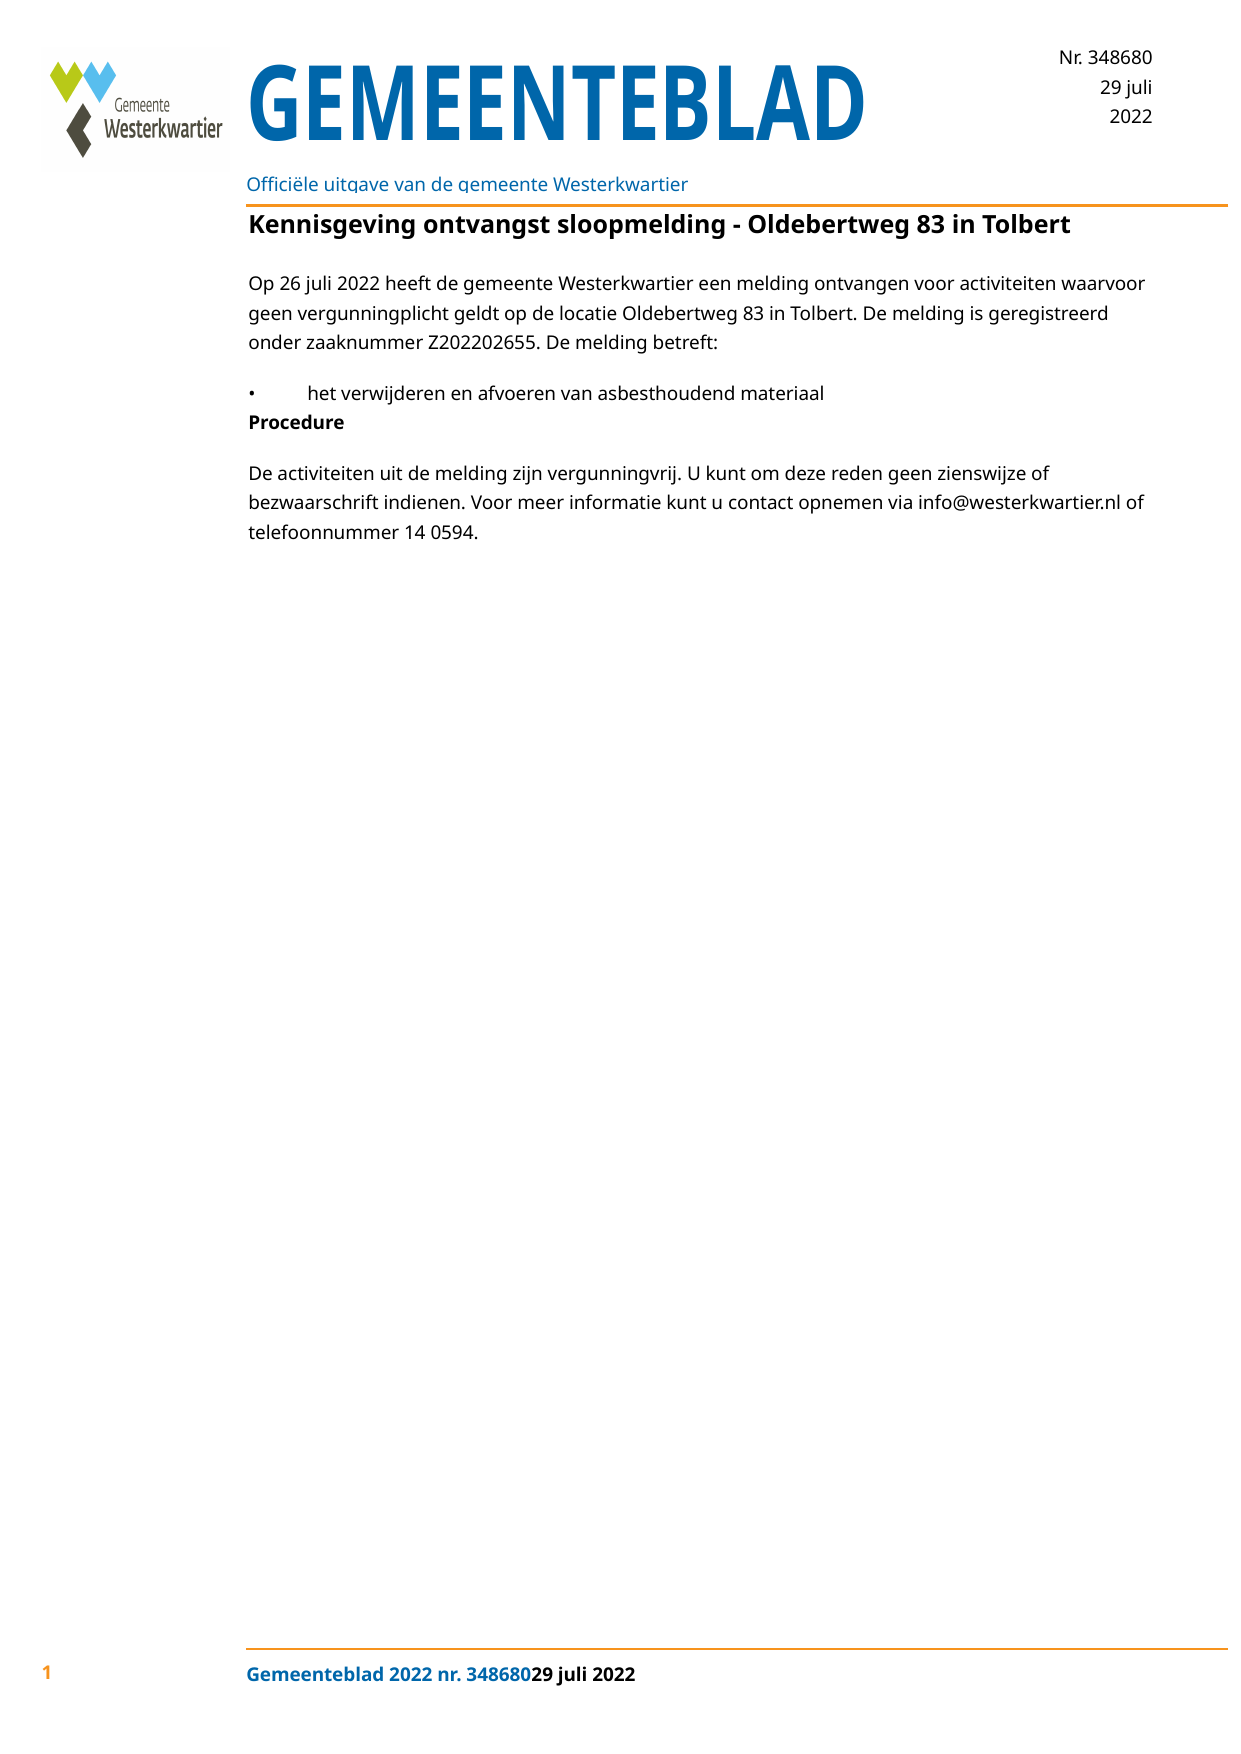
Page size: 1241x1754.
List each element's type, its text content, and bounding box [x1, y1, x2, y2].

text Procedure [248, 409, 1152, 435]
list het verwijderen en afvoeren van asbesthoudend materiaal [248, 380, 1152, 406]
text Op 26 juli 2022 heeft de gemeente Westerkwartier een melding ontvangen voor activiteiten waarvoor geen vergunningplicht geldt op de locatie Oldebertweg 83 in Tolbert. De melding is geregistreerd onder zaaknummer Z202202655. De melding betreft: [248, 270, 1152, 355]
picture [41, 47, 231, 172]
text De activiteiten uit de melding zijn vergunningvrij. U kunt om deze reden geen zienswijze of bezwaarschrift indienen. Voor meer informatie kunt u contact opnemen via info@westerkwartier.nl of telefoonnummer 14 0594. [248, 460, 1152, 545]
text Kennisgeving ontvangst sloopmelding - Oldebertweg 83 in Tolbert [248, 207, 1152, 241]
